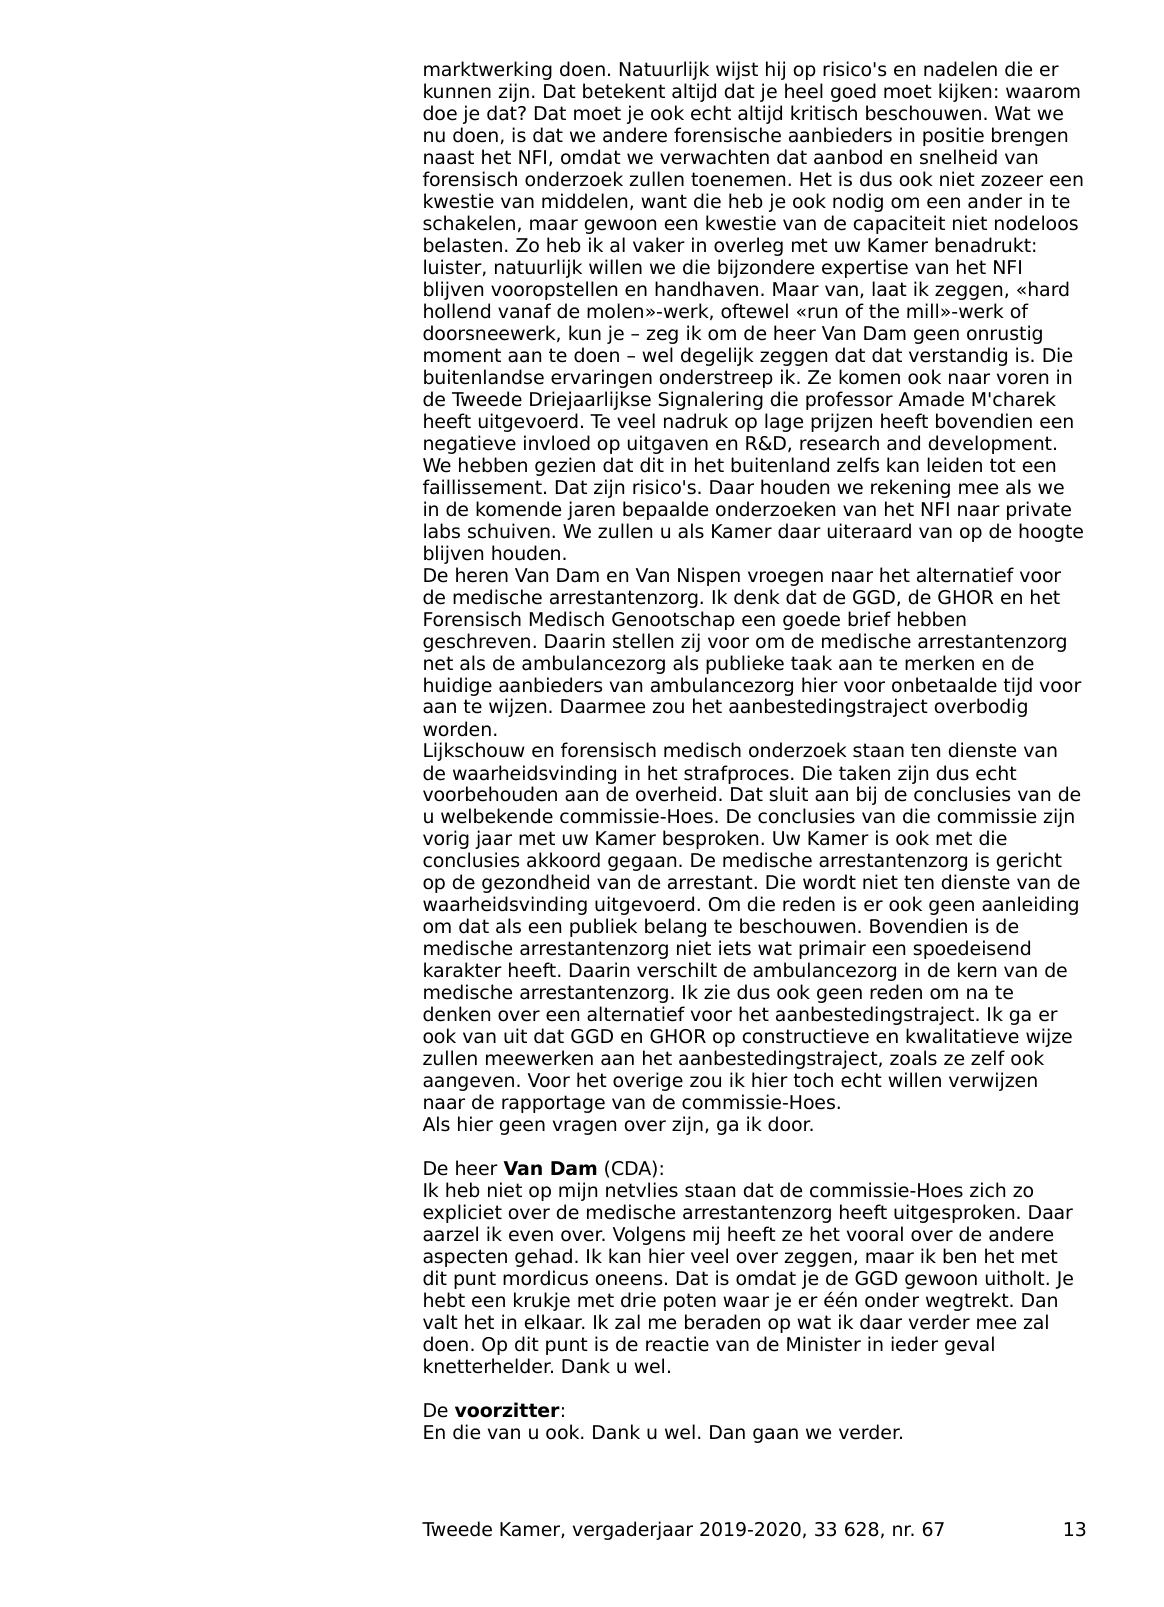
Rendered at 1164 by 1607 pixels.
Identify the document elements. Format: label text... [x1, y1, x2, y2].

text De heren Van Dam en Van Nispen vroegen naar het alternatief voor de medische arrestantenzorg. Ik denk dat de GGD, de GHOR en het Forensisch Medisch Genootschap een goede brief hebben geschreven. Daarin stellen zij voor om de medische arrestantenzorg net als de ambulancezorg als publieke taak aan te merken en de huidige aanbieders van ambulancezorg hier voor onbetaalde tijd voor aan te wijzen. Daarmee zou het aanbestedingstraject overbodig worden. [422, 564, 1087, 740]
text Ik heb niet op mijn netvlies staan dat de commissie-Hoes zich zo expliciet over de medische arrestantenzorg heeft uitgesproken. Daar aarzel ik even over. Volgens mij heeft ze het vooral over de andere aspecten gehad. Ik kan hier veel over zeggen, maar ik ben het met dit punt mordicus oneens. Dat is omdat je de GGD gewoon uitholt. Je hebt een krukje met drie poten waar je er één onder wegtrekt. Dan valt het in elkaar. Ik zal me beraden op wat ik daar verder mee zal doen. Op dit punt is de reactie van de Minister in ieder geval knetterhelder. Dank u wel. [422, 1180, 1087, 1378]
text Als hier geen vragen over zijn, ga ik door. [422, 1114, 1087, 1136]
text marktwerking doen. Natuurlijk wijst hij op risico's en nadelen die er kunnen zijn. Dat betekent altijd dat je heel goed moet kijken: waarom doe je dat? Dat moet je ook echt altijd kritisch beschouwen. Wat we nu doen, is dat we andere forensische aanbieders in positie brengen naast het NFI, omdat we verwachten dat aanbod en snelheid van forensisch onderzoek zullen toenemen. Het is dus ook niet zozeer een kwestie van middelen, want die heb je ook nodig om een ander in te schakelen, maar gewoon een kwestie van de capaciteit niet nodeloos belasten. Zo heb ik al vaker in overleg met uw Kamer benadrukt: luister, natuurlijk willen we die bijzondere expertise van het NFI blijven vooropstellen en handhaven. Maar van, laat ik zeggen, «hard hollend vanaf de molen»-werk, oftewel «run of the mill»-werk of doorsneewerk, kun je – zeg ik om de heer Van Dam geen onrustig moment aan te doen – wel degelijk zeggen dat dat verstandig is. Die buitenlandse ervaringen onderstreep ik. Ze komen ook naar voren in de Tweede Driejaarlijkse Signalering die professor Amade M'charek heeft uitgevoerd. Te veel nadruk op lage prijzen heeft bovendien een negatieve invloed op uitgaven en R&D, research and development. We hebben gezien dat dit in het buitenland zelfs kan leiden tot een faillissement. Dat zijn risico's. Daar houden we rekening mee als we in de komende jaren bepaalde onderzoeken van het NFI naar private labs schuiven. We zullen u als Kamer daar uiteraard van op de hoogte blijven houden. [422, 59, 1087, 564]
text En die van u ook. Dank u wel. Dan gaan we verder. [422, 1422, 1087, 1444]
text De heer Van Dam (CDA): [422, 1158, 1087, 1180]
text Lijkschouw en forensisch medisch onderzoek staan ten dienste van de waarheidsvinding in het strafproces. Die taken zijn dus echt voorbehouden aan de overheid. Dat sluit aan bij de conclusies van de u welbekende commissie-Hoes. De conclusies van die commissie zijn vorig jaar met uw Kamer besproken. Uw Kamer is ook met die conclusies akkoord gegaan. De medische arrestantenzorg is gericht op de gezondheid van de arrestant. Die wordt niet ten dienste van de waarheidsvinding uitgevoerd. Om die reden is er ook geen aanleiding om dat als een publiek belang te beschouwen. Bovendien is de medische arrestantenzorg niet iets wat primair een spoedeisend karakter heeft. Daarin verschilt de ambulancezorg in de kern van de medische arrestantenzorg. Ik zie dus ook geen reden om na te denken over een alternatief voor het aanbestedingstraject. Ik ga er ook van uit dat GGD en GHOR op constructieve en kwalitatieve wijze zullen meewerken aan het aanbestedingstraject, zoals ze zelf ook aangeven. Voor het overige zou ik hier toch echt willen verwijzen naar de rapportage van de commissie-Hoes. [422, 740, 1087, 1114]
text De voorzitter: [422, 1400, 1087, 1422]
